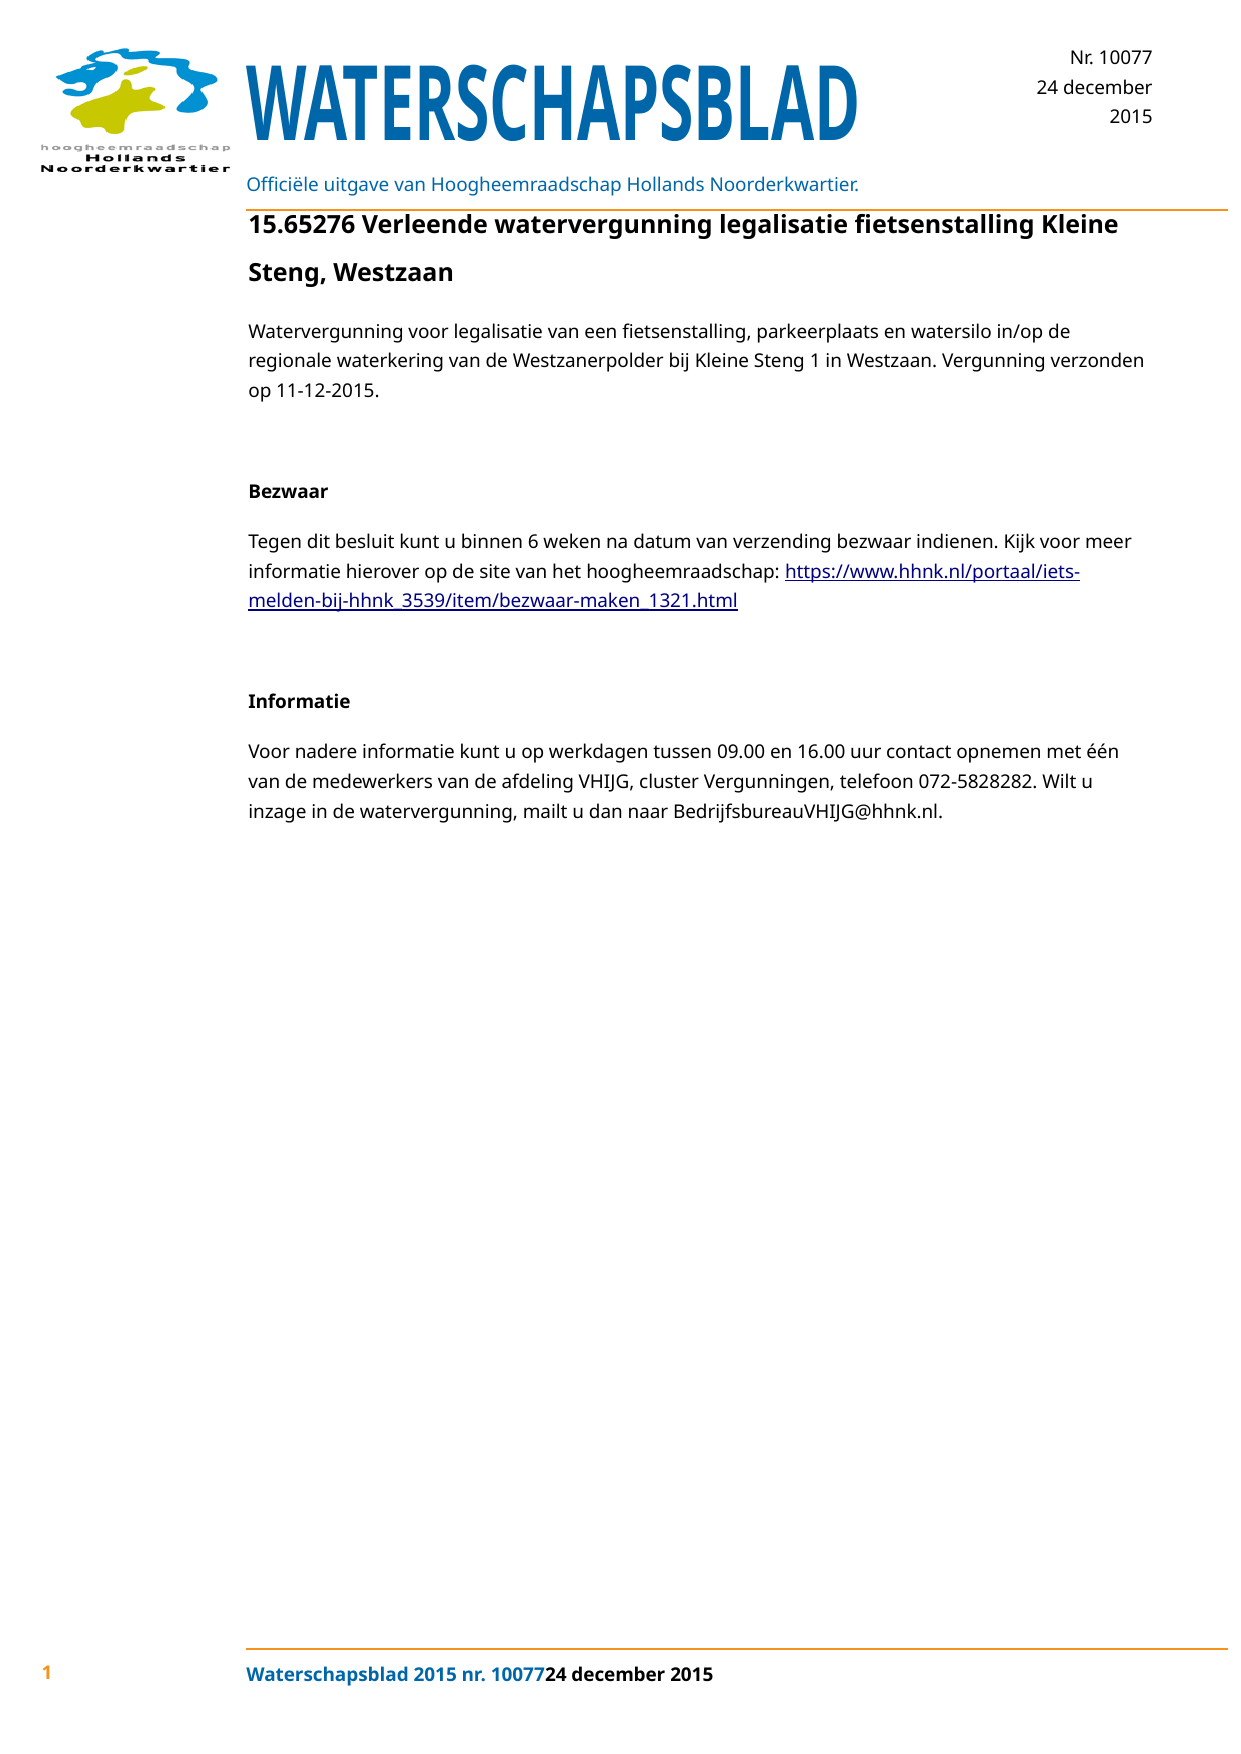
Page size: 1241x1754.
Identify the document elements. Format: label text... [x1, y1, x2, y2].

text 15.65276 Verleende watervergunning legalisatie fietsenstalling Kleine Steng, Westzaan [248, 211, 1152, 288]
text Bezwaar [248, 478, 1152, 504]
picture [41, 47, 231, 172]
text Informatie [248, 688, 1152, 714]
text Voor nadere informatie kunt u op werkdagen tussen 09.00 en 16.00 uur contact opnemen met één van de medewerkers van de afdeling VHIJG, cluster Vergunningen, telefoon 072-5828282. Wilt u inzage in de watervergunning, mailt u dan naar BedrijfsbureauVHIJG@hhnk.nl. [248, 739, 1152, 824]
text Tegen dit besluit kunt u binnen 6 weken na datum van verzending bezwaar indienen. Kijk voor meer informatie hierover op de site van het hoogheemraadschap: https://www.hhnk.nl/portaal/iets-melden-bij-hhnk_3539/item/bezwaar-maken_1321.html [248, 528, 1152, 613]
text Watervergunning voor legalisatie van een fietsenstalling, parkeerplaats en watersilo in/op de regionale waterkering van de Westzanerpolder bij Kleine Steng 1 in Westzaan. Vergunning verzonden op 11-12-2015. [248, 318, 1152, 403]
